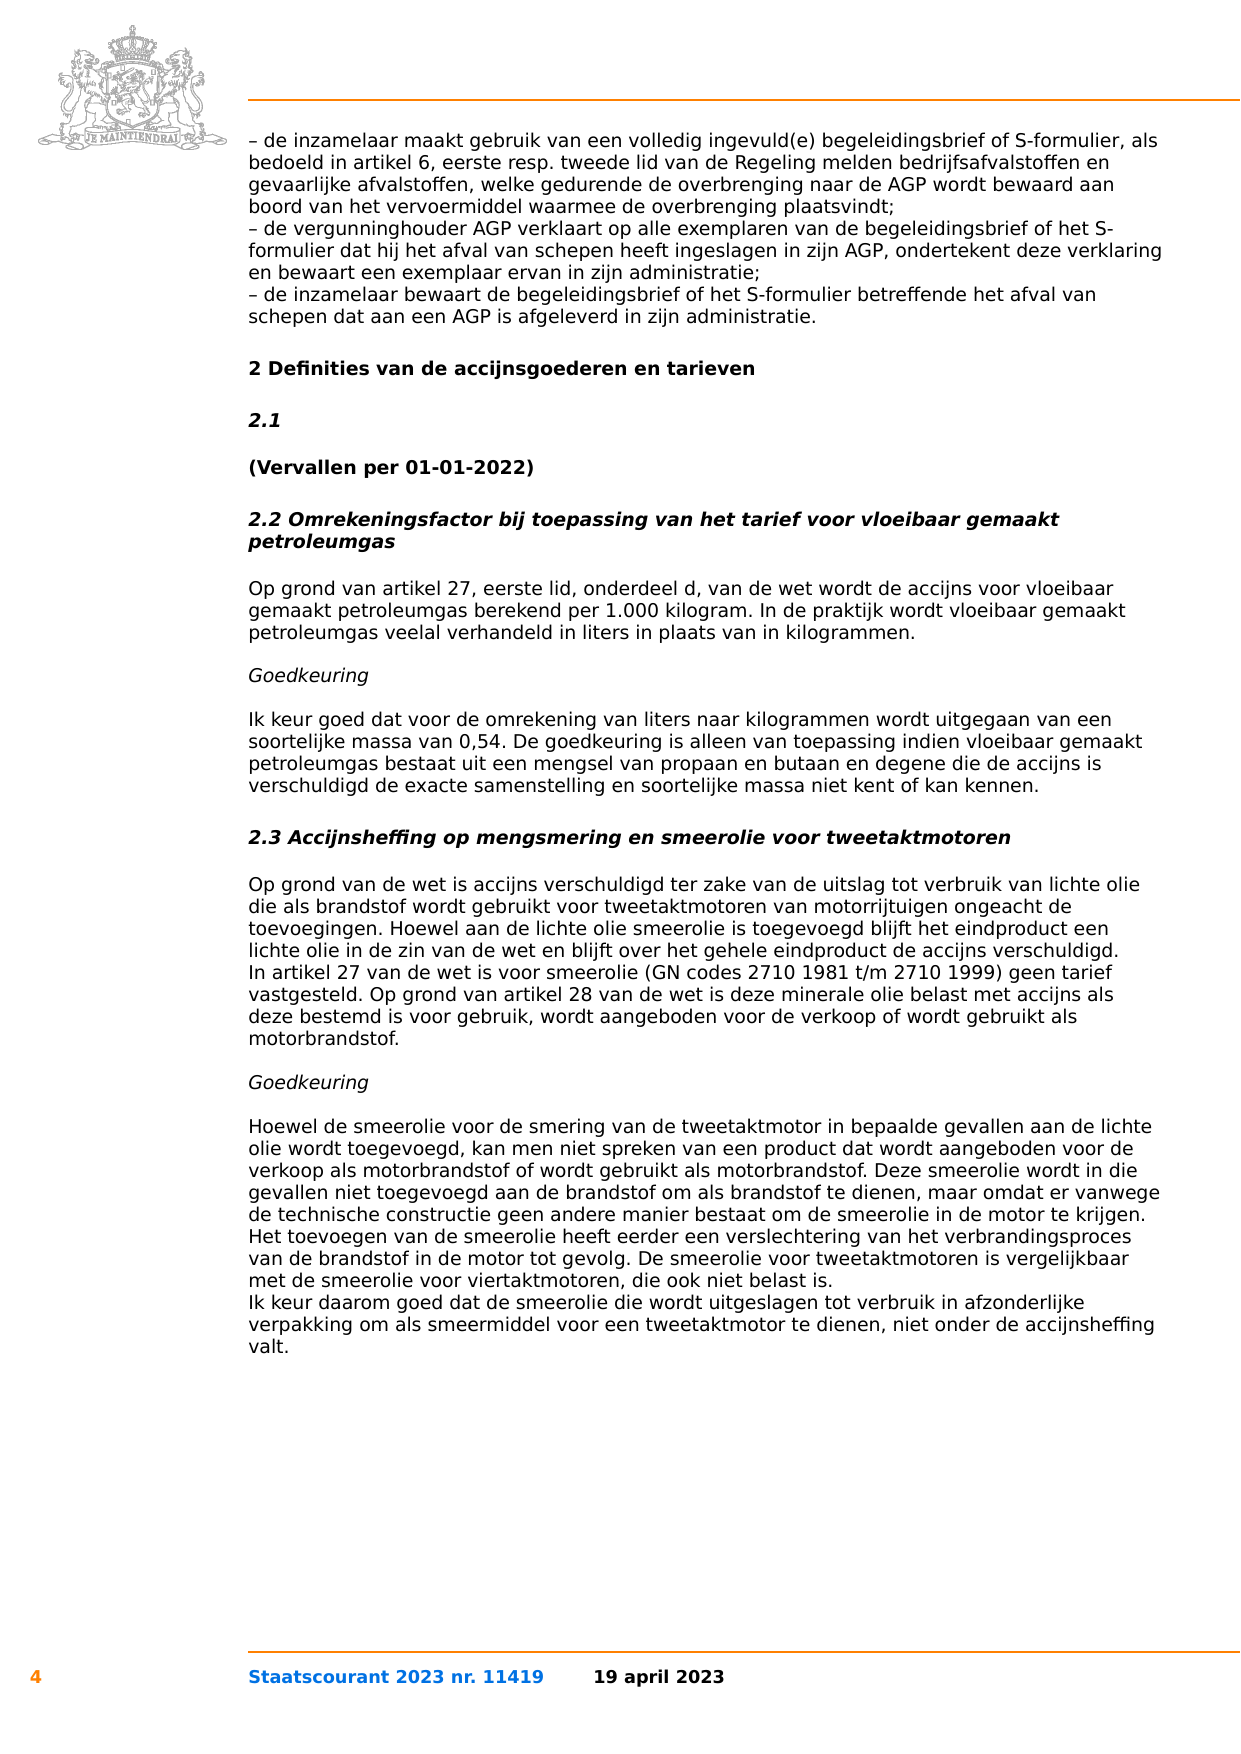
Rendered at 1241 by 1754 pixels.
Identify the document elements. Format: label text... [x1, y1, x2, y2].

text Hoewel de smeerolie voor de smering van de tweetaktmotor in bepaalde gevallen aan de lichte olie wordt toegevoegd, kan men niet spreken van een product dat wordt aangeboden voor de verkoop als motorbrandstof of wordt gebruikt als motorbrandstof. Deze smeerolie wordt in die gevallen niet toegevoegd aan de brandstof om als brandstof te dienen, maar omdat er vanwege de technische constructie geen andere manier bestaat om de smeerolie in de motor te krijgen. Het toevoegen van de smeerolie heeft eerder een verslechtering van het verbrandingsproces van de brandstof in de motor tot gevolg. De smeerolie voor tweetaktmotoren is vergelijkbaar met de smeerolie voor viertaktmotoren, die ook niet belast is. [248, 1116, 1163, 1292]
text Ik keur daarom goed dat de smeerolie die wordt uitgeslagen tot verbruik in afzonderlijke verpakking om als smeermiddel voor een tweetaktmotor te dienen, niet onder de accijnsheffing valt. [248, 1292, 1163, 1357]
subtitle 2.2 Omrekeningsfactor bij toepassing van het tarief voor vloeibaar gemaakt petroleumgas [248, 509, 1163, 553]
picture [38, 25, 227, 150]
subtitle Goedkeuring [248, 1072, 1163, 1094]
text Op grond van artikel 27, eerste lid, onderdeel d, van de wet wordt de accijns voor vloeibaar gemaakt petroleumgas berekend per 1.000 kilogram. In de praktijk wordt vloeibaar gemaakt petroleumgas veelal verhandeld in liters in plaats van in kilogrammen. [248, 578, 1163, 643]
text (Vervallen per 01-01-2022) [248, 457, 1163, 479]
text – de inzamelaar bewaart de begeleidingsbrief of het S-formulier betreffende het afval van schepen dat aan een AGP is afgeleverd in zijn administratie. [248, 284, 1163, 328]
text – de vergunninghouder AGP verklaart op alle exemplaren van de begeleidingsbrief of het S-formulier dat hij het afval van schepen heeft ingeslagen in zijn AGP, ondertekent deze verklaring en bewaart een exemplaar ervan in zijn administratie; [248, 218, 1163, 284]
text Op grond van de wet is accijns verschuldigd ter zake van de uitslag tot verbruik van lichte olie die als brandstof wordt gebruikt voor tweetaktmotoren van motorrijtuigen ongeacht de toevoegingen. Hoewel aan de lichte olie smeerolie is toegevoegd blijft het eindproduct een lichte olie in de zin van de wet en blijft over het gehele eindproduct de accijns verschuldigd. [248, 874, 1163, 962]
subtitle Goedkeuring [248, 665, 1163, 687]
subtitle 2 Definities van de accijnsgoederen en tarieven [248, 358, 1163, 380]
text – de inzamelaar maakt gebruik van een volledig ingevuld(e) begeleidingsbrief of S-formulier, als bedoeld in artikel 6, eerste resp. tweede lid van de Regeling melden bedrijfsafvalstoffen en gevaarlijke afvalstoffen, welke gedurende de overbrenging naar de AGP wordt bewaard aan boord van het vervoermiddel waarmee de overbrenging plaatsvindt; [248, 130, 1163, 218]
subtitle 2.1 [248, 410, 1163, 432]
text Ik keur goed dat voor de omrekening van liters naar kilogrammen wordt uitgegaan van een soortelijke massa van 0,54. De goedkeuring is alleen van toepassing indien vloeibaar gemaakt petroleumgas bestaat uit een mengsel van propaan en butaan en degene die de accijns is verschuldigd de exacte samenstelling en soortelijke massa niet kent of kan kennen. [248, 709, 1163, 797]
text In artikel 27 van de wet is voor smeerolie (GN codes 2710 1981 t/m 2710 1999) geen tarief vastgesteld. Op grond van artikel 28 van de wet is deze minerale olie belast met accijns als deze bestemd is voor gebruik, wordt aangeboden voor de verkoop of wordt gebruikt als motorbrandstof. [248, 962, 1163, 1050]
subtitle 2.3 Accijnsheffing op mengsmering en smeerolie voor tweetaktmotoren [248, 827, 1163, 849]
